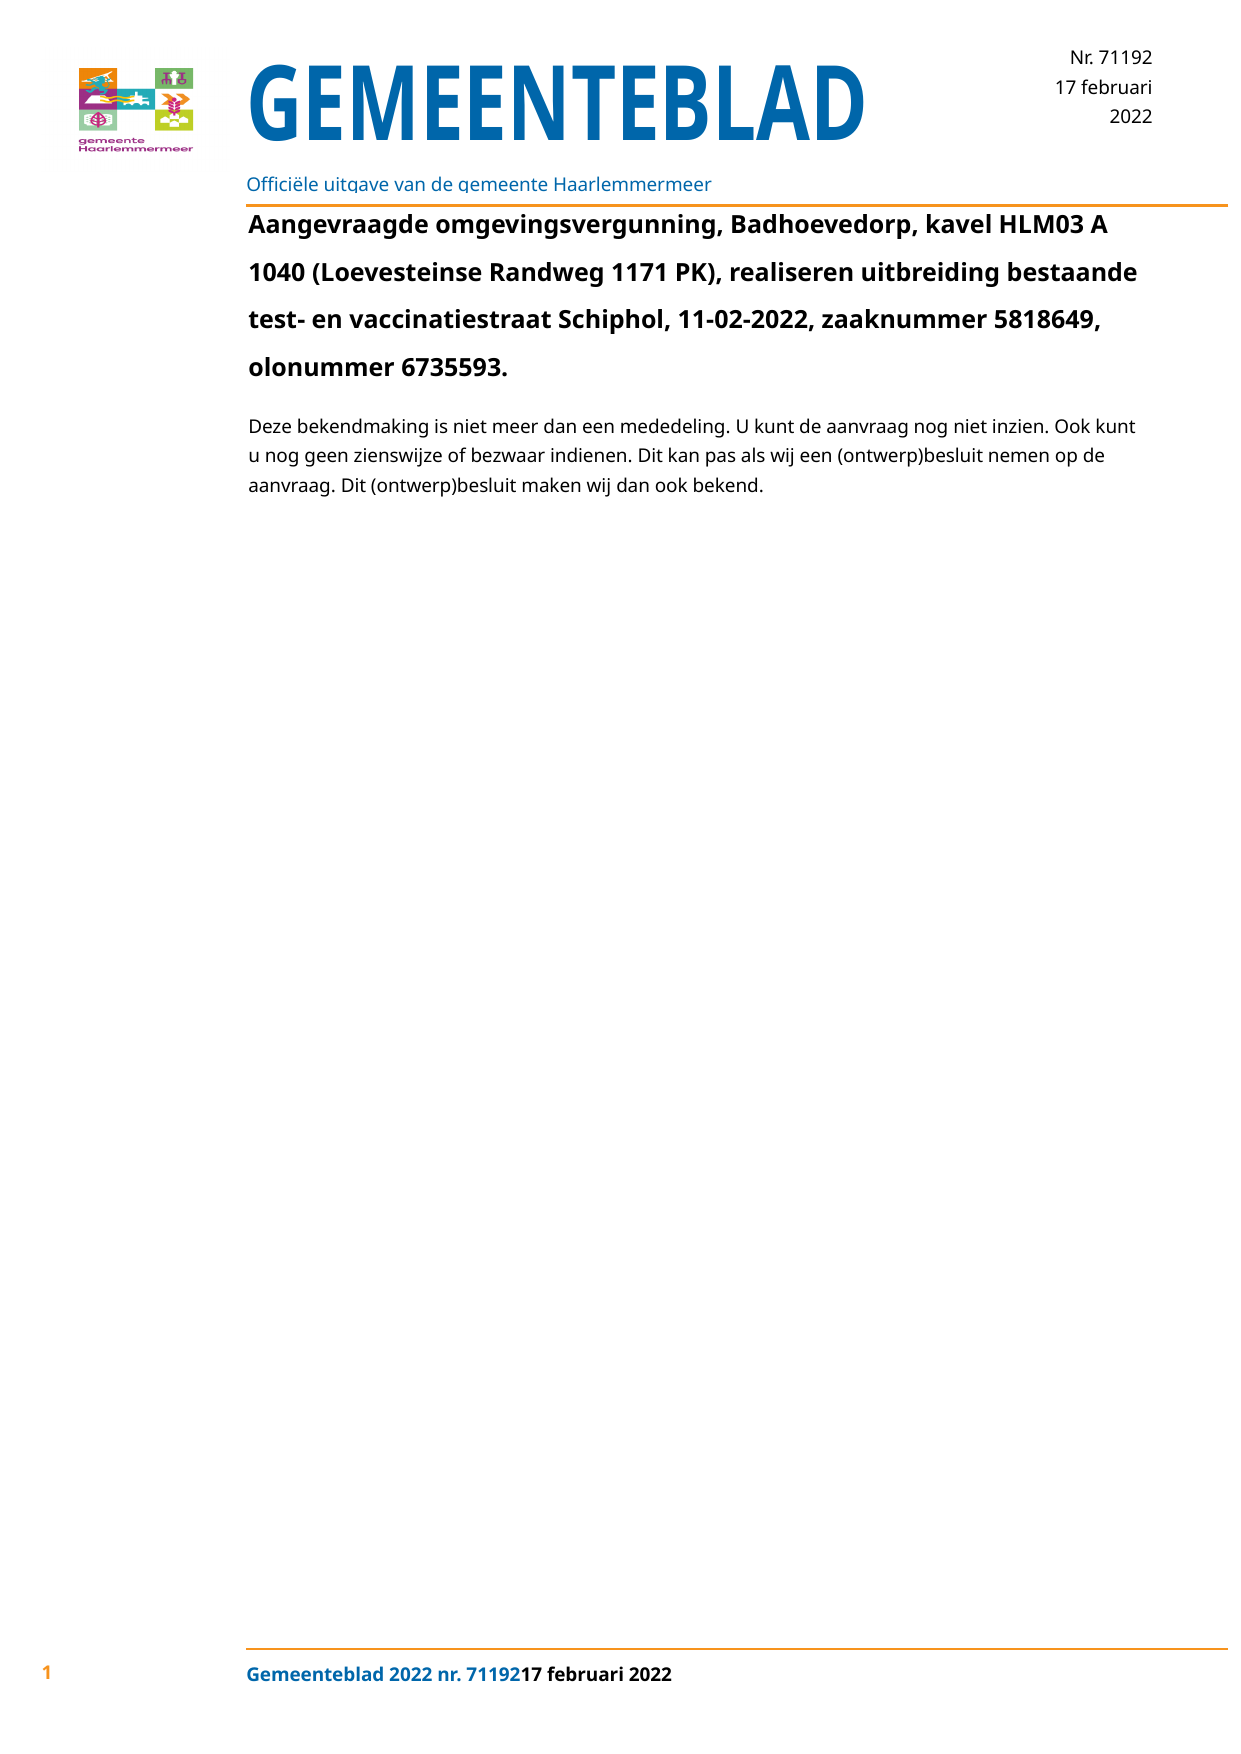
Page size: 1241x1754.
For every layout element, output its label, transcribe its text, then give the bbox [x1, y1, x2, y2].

text Deze bekendmaking is niet meer dan een mededeling. U kunt de aanvraag nog niet inzien. Ook kunt u nog geen zienswijze of bezwaar indienen. Dit kan pas als wij een (ontwerp)besluit nemen op de aanvraag. Dit (ontwerp)besluit maken wij dan ook bekend. [248, 413, 1152, 498]
text Aangevraagde omgevingsvergunning, Badhoevedorp, kavel HLM03 A 1040 (Loevesteinse Randweg 1171 PK), realiseren uitbreiding bestaande test- en vaccinatiestraat Schiphol, 11-02-2022, zaaknummer 5818649, olonummer 6735593. [248, 207, 1152, 384]
picture [41, 47, 231, 172]
